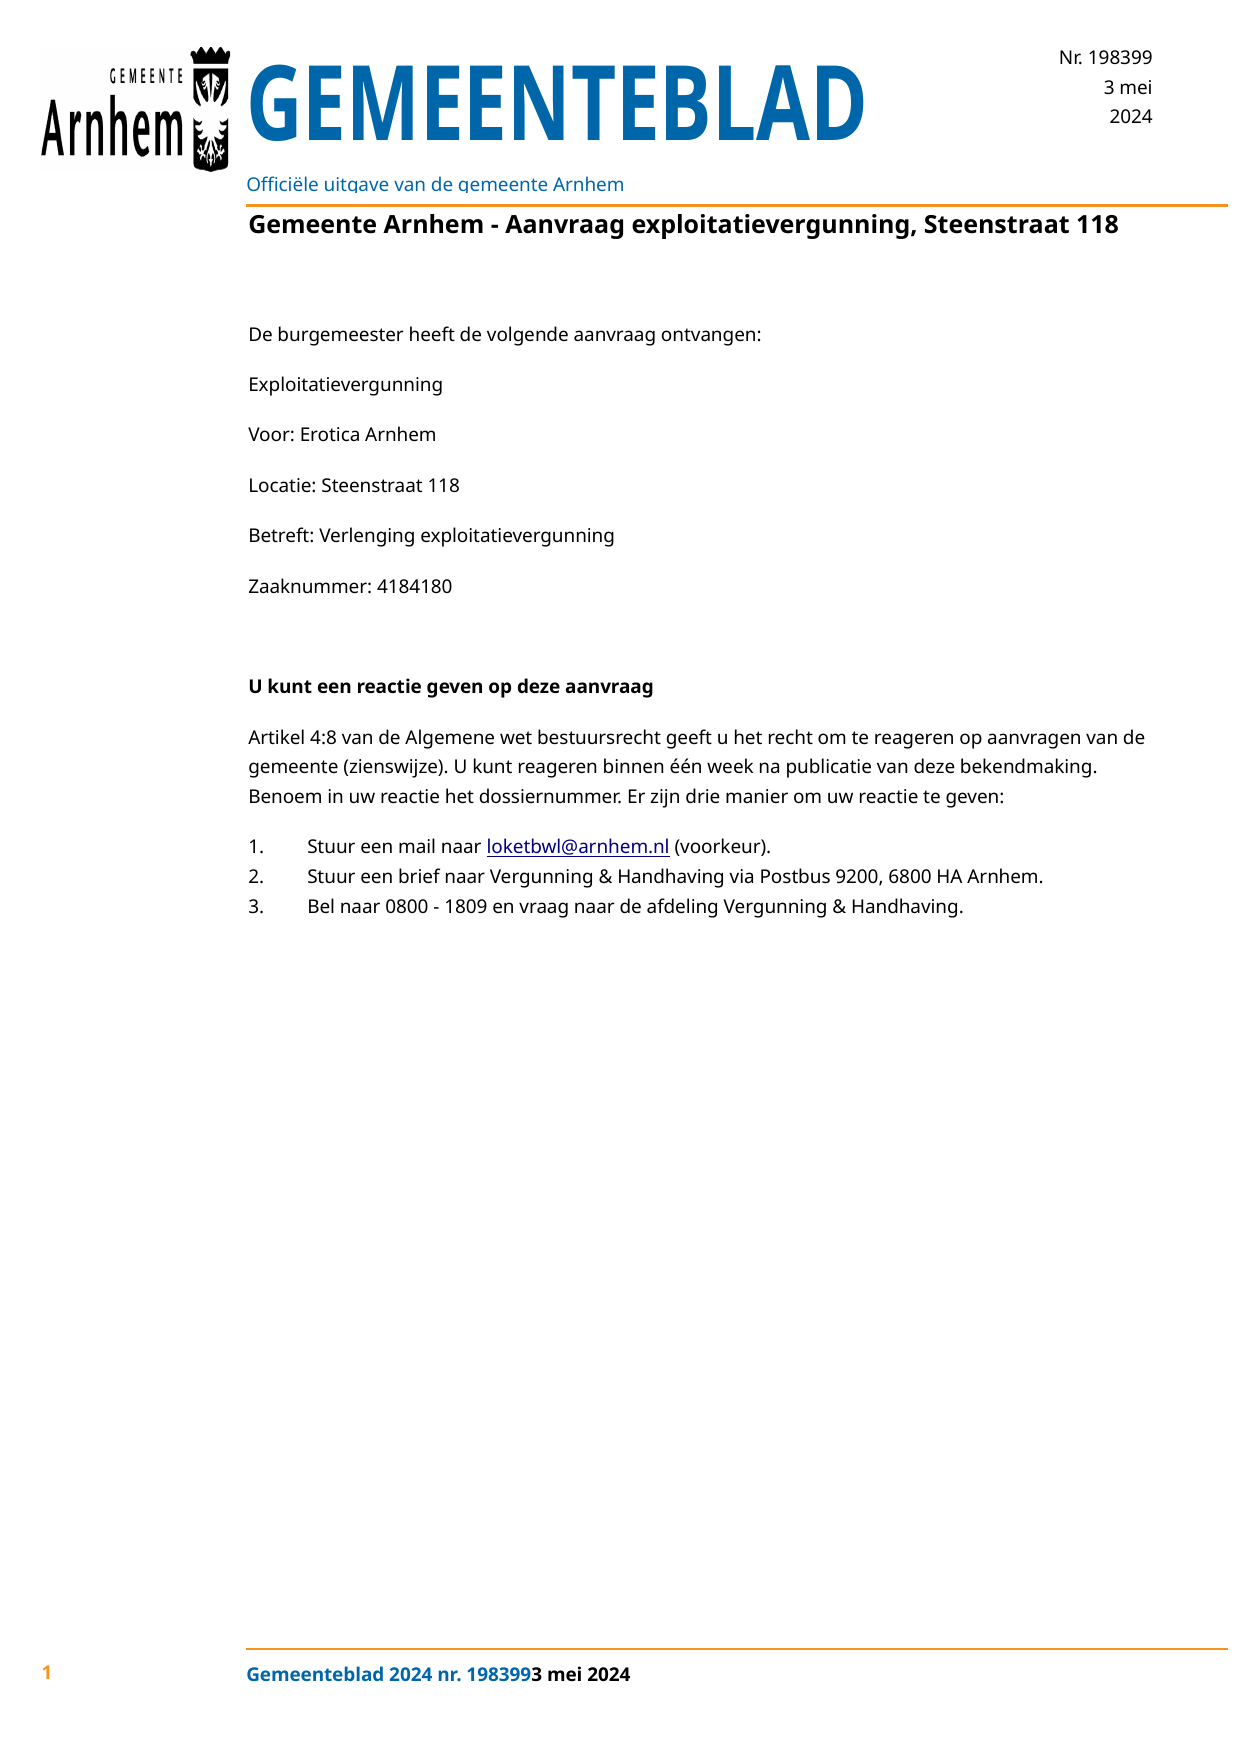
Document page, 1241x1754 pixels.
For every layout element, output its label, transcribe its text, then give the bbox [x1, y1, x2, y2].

list Bel naar 0800 - 1809 en vraag naar de afdeling Vergunning & Handhaving. [248, 893, 1152, 918]
picture [41, 47, 231, 172]
text Exploitatievergunning [248, 371, 1152, 397]
text Locatie: Steenstraat 118 [248, 472, 1152, 498]
list Stuur een brief naar Vergunning & Handhaving via Postbus 9200, 6800 HA Arnhem. [248, 863, 1152, 889]
text Gemeente Arnhem - Aanvraag exploitatievergunning, Steenstraat 118 [248, 207, 1152, 241]
list Stuur een mail naar loketbwl@arnhem.nl (voorkeur). [248, 834, 1152, 859]
text Betreft: Verlenging exploitatievergunning [248, 522, 1152, 548]
text De burgemeester heeft de volgende aanvraag ontvangen: [248, 321, 1152, 346]
text Artikel 4:8 van de Algemene wet bestuursrecht geeft u het recht om te reageren op aanvragen van de gemeente (zienswijze). U kunt reageren binnen één week na publicatie van deze bekendmaking. Benoem in uw reactie het dossiernummer. Er zijn drie manier om uw reactie te geven: [248, 724, 1152, 809]
text Zaaknummer: 4184180 [248, 573, 1152, 598]
text U kunt een reactie geven op deze aanvraag [248, 674, 1152, 699]
text Voor: Erotica Arnhem [248, 422, 1152, 447]
